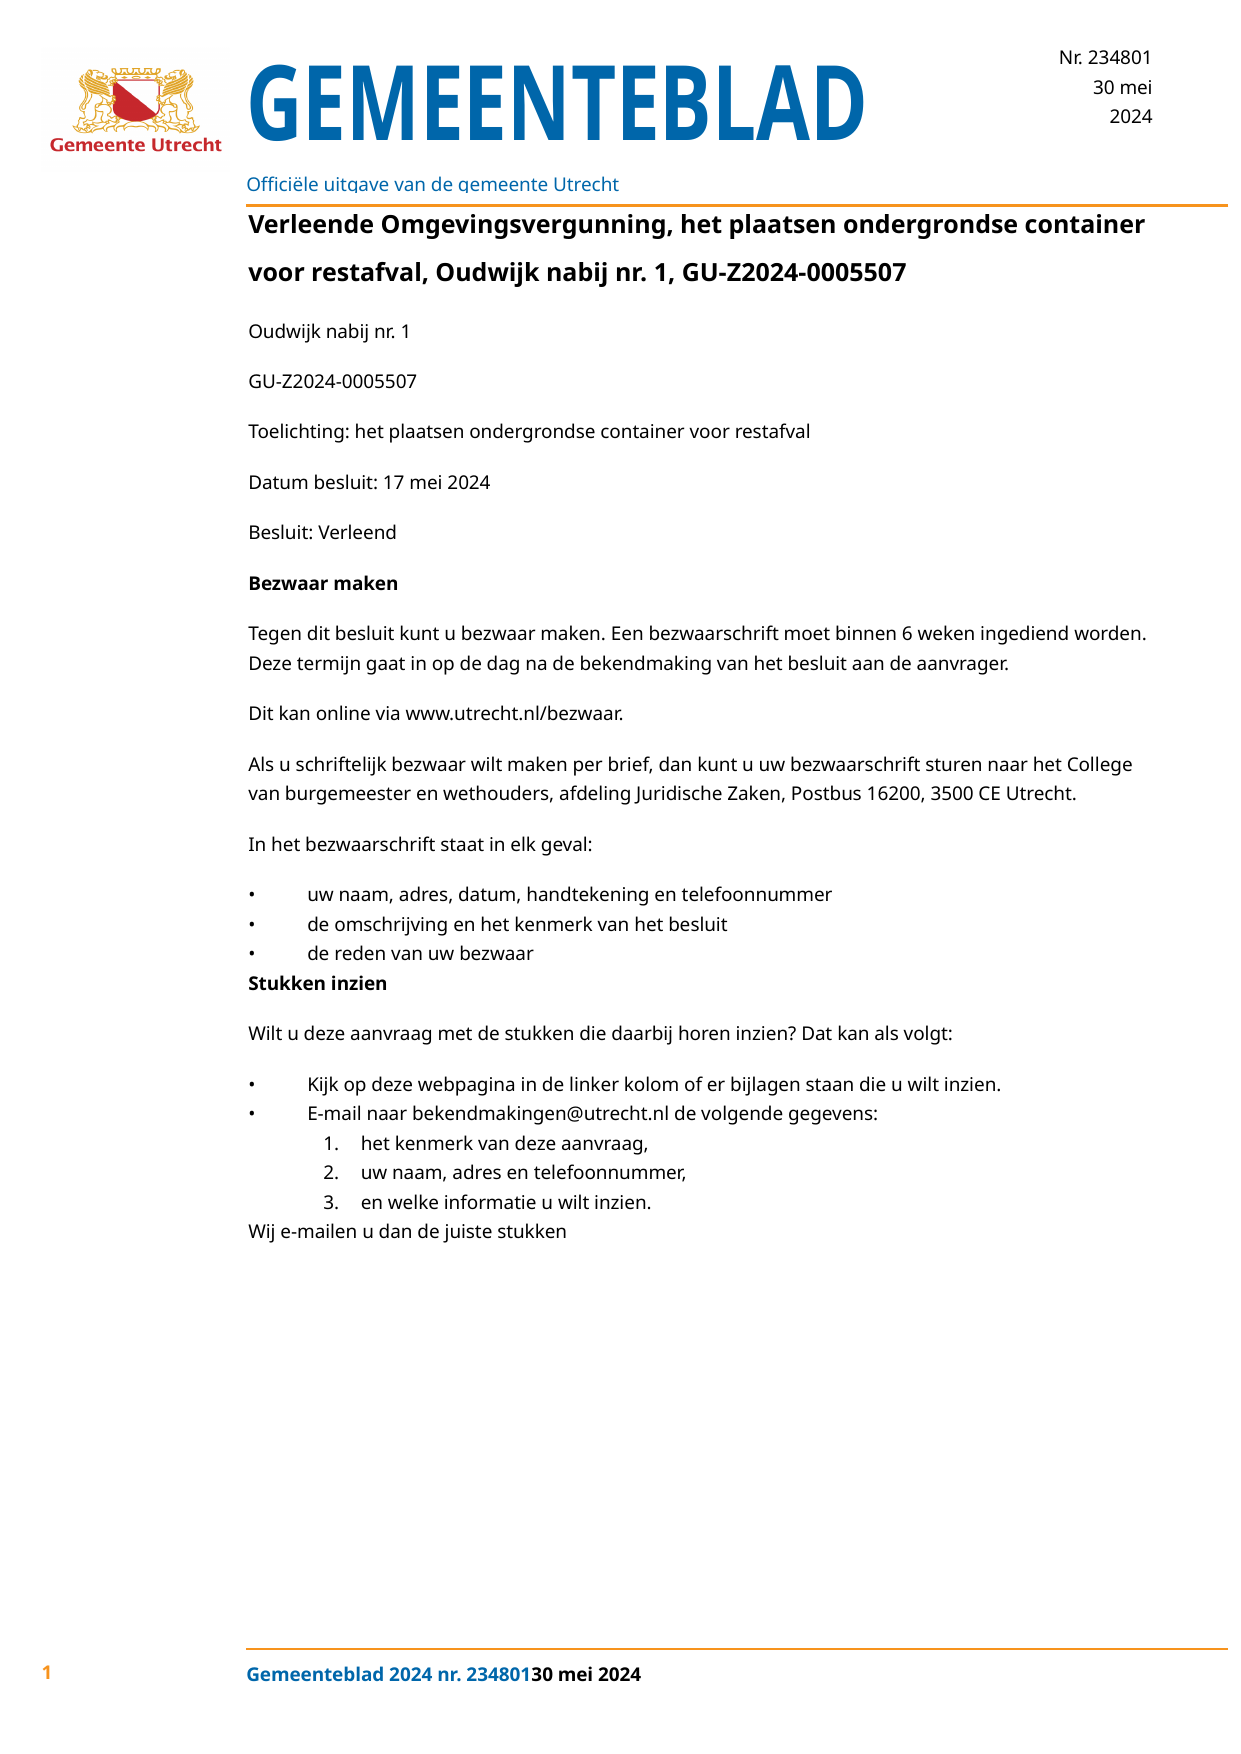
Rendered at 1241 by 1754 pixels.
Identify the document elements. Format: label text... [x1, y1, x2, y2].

text Wilt u deze aanvraag met de stukken die daarbij horen inzien? Dat kan als volgt: [248, 1020, 1152, 1046]
list de reden van uw bezwaar [248, 940, 1152, 966]
text In het bezwaarschrift staat in elk geval: [248, 831, 1152, 857]
text Bezwaar maken [248, 570, 1152, 596]
list het kenmerk van deze aanvraag, [323, 1130, 1152, 1156]
text Wij e-mailen u dan de juiste stukken [248, 1219, 1152, 1244]
list Kijk op deze webpagina in de linker kolom of er bijlagen staan die u wilt inzien. [248, 1071, 1152, 1097]
list uw naam, adres, datum, handtekening en telefoonnummer [248, 881, 1152, 907]
list E-mail naar bekendmakingen@utrecht.nl de volgende gegevens: [248, 1100, 1152, 1126]
text Dit kan online via www.utrecht.nl/bezwaar. [248, 700, 1152, 726]
text Toelichting: het plaatsen ondergrondse container voor restafval [248, 419, 1152, 444]
text Als u schriftelijk bezwaar wilt maken per brief, dan kunt u uw bezwaarschrift sturen naar het College van burgemeester en wethouders, afdeling Juridische Zaken, Postbus 16200, 3500 CE Utrecht. [248, 751, 1152, 806]
text GU-Z2024-0005507 [248, 368, 1152, 394]
list en welke informatie u wilt inzien. [323, 1189, 1152, 1215]
list uw naam, adres en telefoonnummer, [323, 1159, 1152, 1185]
text Besluit: Verleend [248, 519, 1152, 545]
picture [41, 47, 231, 172]
text Tegen dit besluit kunt u bezwaar maken. Een bezwaarschrift moet binnen 6 weken ingediend worden. Deze termijn gaat in op de dag na de bekendmaking van het besluit aan de aanvrager. [248, 620, 1152, 676]
text Oudwijk nabij nr. 1 [248, 318, 1152, 344]
text Stukken inzien [248, 970, 1152, 996]
list de omschrijving en het kenmerk van het besluit [248, 911, 1152, 937]
text Datum besluit: 17 mei 2024 [248, 469, 1152, 495]
text Verleende Omgevingsvergunning, het plaatsen ondergrondse container voor restafval, Oudwijk nabij nr. 1, GU-Z2024-0005507 [248, 207, 1152, 288]
